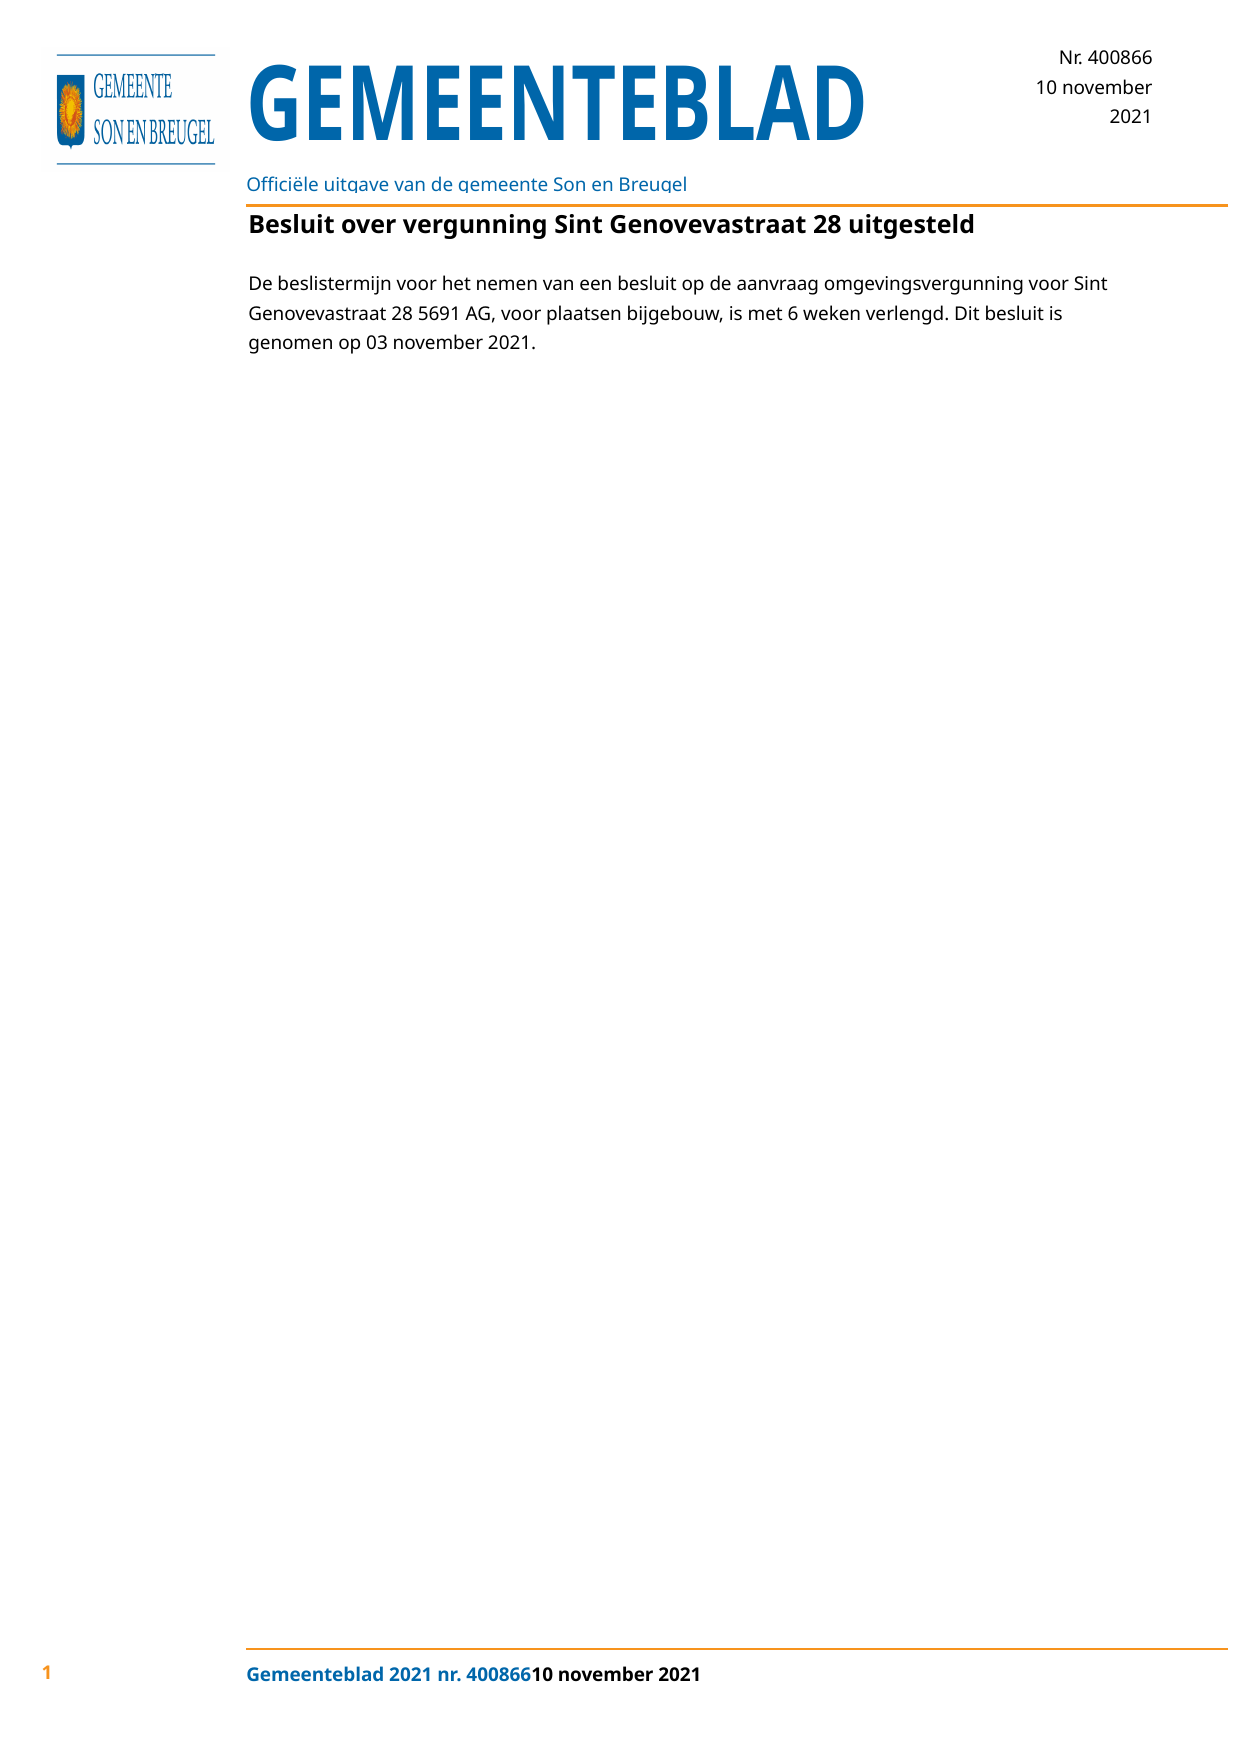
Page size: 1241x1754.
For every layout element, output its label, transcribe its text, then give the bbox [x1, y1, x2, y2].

text Besluit over vergunning Sint Genovevastraat 28 uitgesteld [248, 207, 1152, 241]
text De beslistermijn voor het nemen van een besluit op de aanvraag omgevingsvergunning voor Sint Genovevastraat 28 5691 AG, voor plaatsen bijgebouw, is met 6 weken verlengd. Dit besluit is genomen op 03 november 2021. [248, 270, 1152, 355]
picture [41, 47, 231, 172]
